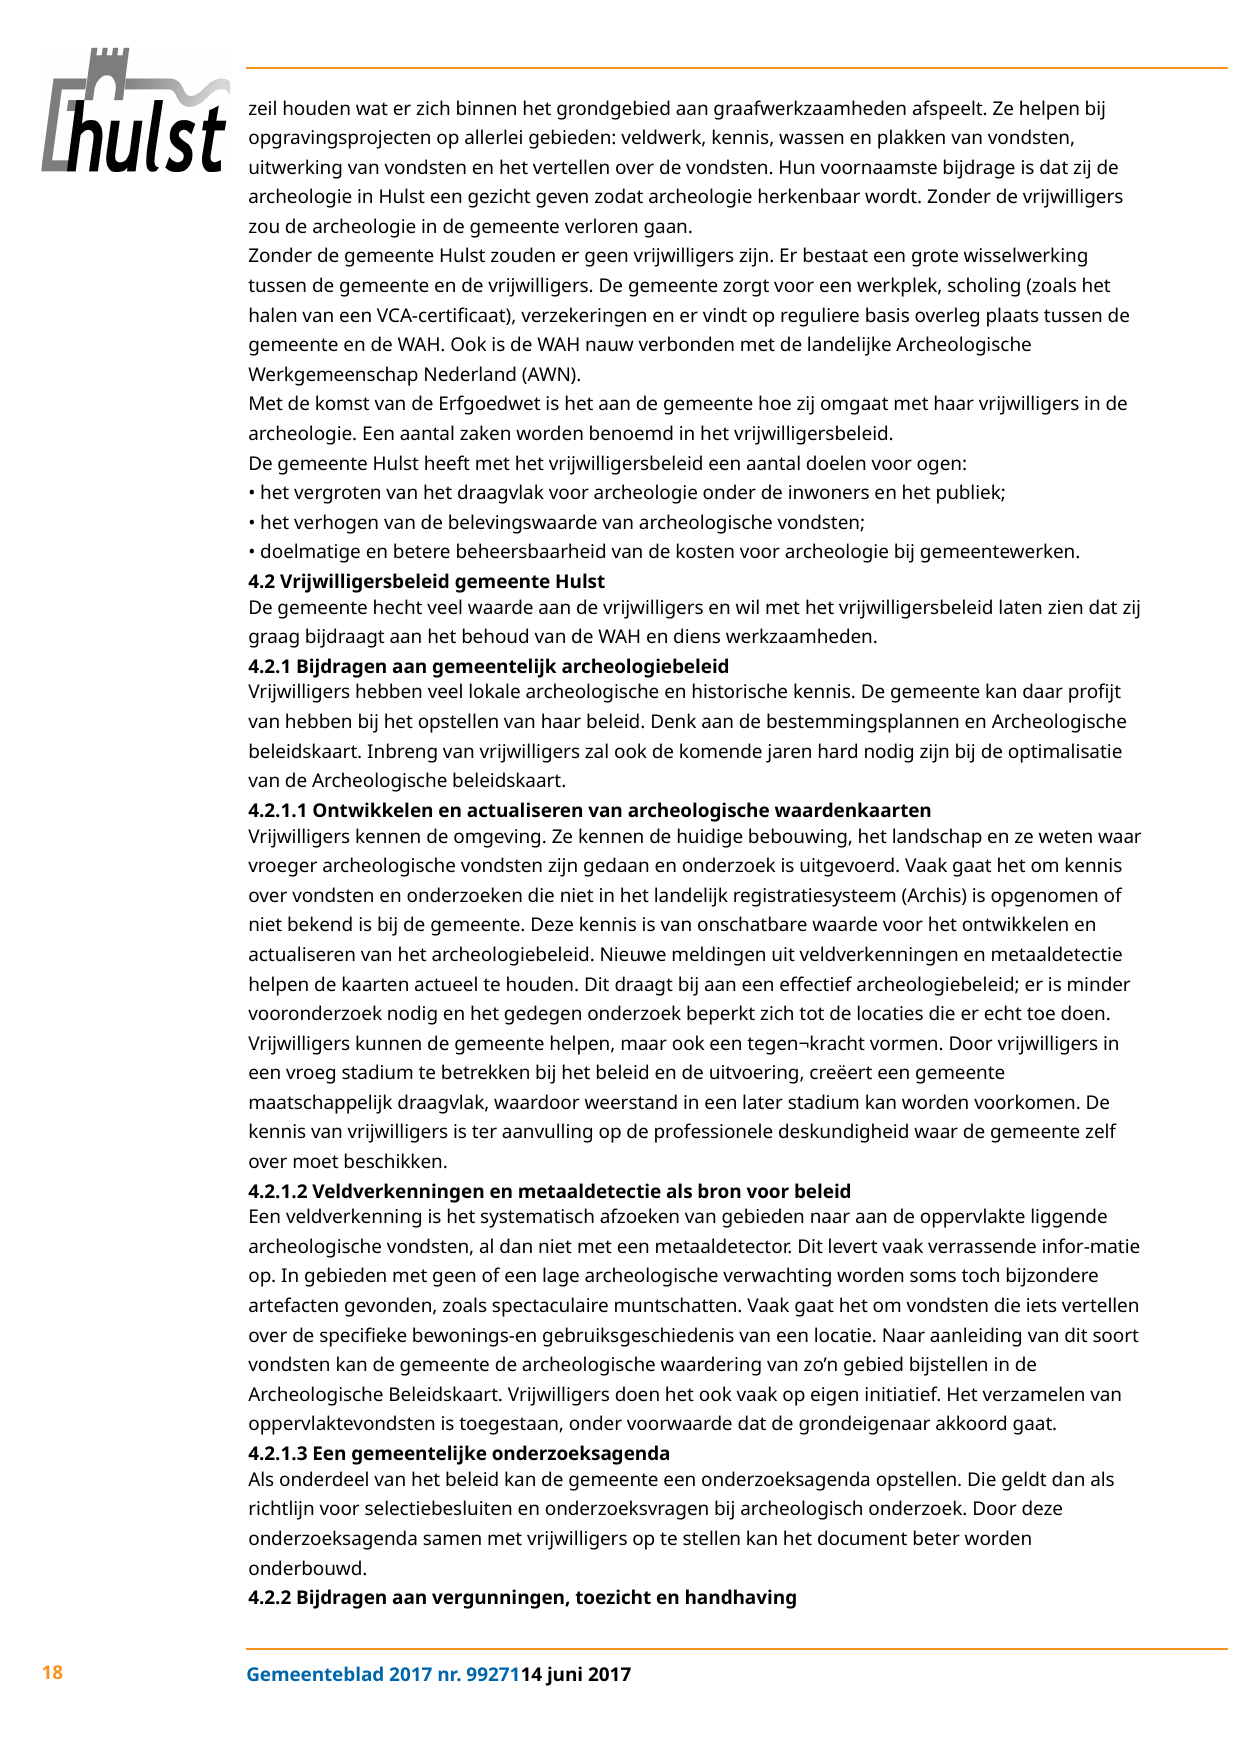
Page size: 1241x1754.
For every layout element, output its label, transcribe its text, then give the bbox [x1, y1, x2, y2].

text De gemeente hecht veel waarde aan de vrijwilligers en wil met het vrijwilligersbeleid laten zien dat zij graag bijdraagt aan het behoud van de WAH en diens werkzaamheden. [248, 594, 1152, 649]
text 4.2.1.1 Ontwikkelen en actualiseren van archeologische waardenkaarten [248, 797, 1152, 823]
text Als onderdeel van het beleid kan de gemeente een onderzoeksagenda opstellen. Die geldt dan als richtlijn voor selectiebesluiten en onderzoeksvragen bij archeologisch onderzoek. Door deze onderzoeksagenda samen met vrijwilligers op te stellen kan het document beter worden onderbouwd. [248, 1466, 1152, 1580]
text Vrijwilligers kennen de omgeving. Ze kennen de huidige bebouwing, het landschap en ze weten waar vroeger archeologische vondsten zijn gedaan en onderzoek is uitgevoerd. Vaak gaat het om kennis over vondsten en onderzoeken die niet in het landelijk registratiesysteem (Archis) is opgenomen of niet bekend is bij de gemeente. Deze kennis is van onschatbare waarde voor het ontwikkelen en actualiseren van het archeologiebeleid. Nieuwe meldingen uit veldverkenningen en metaaldetectie helpen de kaarten actueel te houden. Dit draagt bij aan een effectief archeologiebeleid; er is minder vooronderzoek nodig en het gedegen onderzoek beperkt zich tot de locaties die er echt toe doen. [248, 823, 1152, 1026]
text 4.2.1 Bijdragen aan gemeentelijk archeologiebeleid [248, 653, 1152, 679]
text Vrijwilligers kunnen de gemeente helpen, maar ook een tegen¬kracht vormen. Door vrijwilligers in een vroeg stadium te betrekken bij het beleid en de uitvoering, creëert een gemeente maatschappelijk draagvlak, waardoor weerstand in een later stadium kan worden voorkomen. De kennis van vrijwilligers is ter aanvulling op de professionele deskundigheid waar de gemeente zelf over moet beschikken. [248, 1030, 1152, 1174]
text 4.2.1.3 Een gemeentelijke onderzoeksagenda [248, 1440, 1152, 1466]
text Met de komst van de Erfgoedwet is het aan de gemeente hoe zij omgaat met haar vrijwilligers in de archeologie. Een aantal zaken worden benoemd in het vrijwilligersbeleid. [248, 391, 1152, 446]
text • het vergroten van het draagvlak voor archeologie onder de inwoners en het publiek; [248, 479, 1152, 505]
text Vrijwilligers hebben veel lokale archeologische en historische kennis. De gemeente kan daar profijt van hebben bij het opstellen van haar beleid. Denk aan de bestemmingsplannen en Archeologische beleidskaart. Inbreng van vrijwilligers zal ook de komende jaren hard nodig zijn bij de optimalisatie van de Archeologische beleidskaart. [248, 679, 1152, 793]
text zeil houden wat er zich binnen het grondgebied aan graafwerkzaamheden afspeelt. Ze helpen bij opgravingsprojecten op allerlei gebieden: veldwerk, kennis, wassen en plakken van vondsten, uitwerking van vondsten en het vertellen over de vondsten. Hun voornaamste bijdrage is dat zij de archeologie in Hulst een gezicht geven zodat archeologie herkenbaar wordt. Zonder de vrijwilligers zou de archeologie in de gemeente verloren gaan. [248, 95, 1152, 239]
text Zonder de gemeente Hulst zouden er geen vrijwilligers zijn. Er bestaat een grote wisselwerking tussen de gemeente en de vrijwilligers. De gemeente zorgt voor een werkplek, scholing (zoals het halen van een VCA-certificaat), verzekeringen en er vindt op reguliere basis overleg plaats tussen de gemeente en de WAH. Ook is de WAH nauw verbonden met de landelijke Archeologische Werkgemeenschap Nederland (AWN). [248, 243, 1152, 387]
picture [41, 47, 231, 172]
text De gemeente Hulst heeft met het vrijwilligersbeleid een aantal doelen voor ogen: [248, 450, 1152, 476]
text 4.2.1.2 Veldverkenningen en metaaldetectie als bron voor beleid [248, 1178, 1152, 1203]
text • doelmatige en betere beheersbaarheid van de kosten voor archeologie bij gemeentewerken. [248, 538, 1152, 564]
text 4.2.2 Bijdragen aan vergunningen, toezicht en handhaving [248, 1584, 1152, 1610]
text Een veldverkenning is het systematisch afzoeken van gebieden naar aan de oppervlakte liggende archeologische vondsten, al dan niet met een metaaldetector. Dit levert vaak verrassende infor-matie op. In gebieden met geen of een lage archeologische verwachting worden soms toch bijzondere artefacten gevonden, zoals spectaculaire muntschatten. Vaak gaat het om vondsten die iets vertellen over de specifieke bewonings-en gebruiksgeschiedenis van een locatie. Naar aanleiding van dit soort vondsten kan de gemeente de archeologische waardering van zo’n gebied bijstellen in de Archeologische Beleidskaart. Vrijwilligers doen het ook vaak op eigen initiatief. Het verzamelen van oppervlaktevondsten is toegestaan, onder voorwaarde dat de grondeigenaar akkoord gaat. [248, 1203, 1152, 1436]
text • het verhogen van de belevingswaarde van archeologische vondsten; [248, 509, 1152, 535]
text 4.2 Vrijwilligersbeleid gemeente Hulst [248, 568, 1152, 594]
